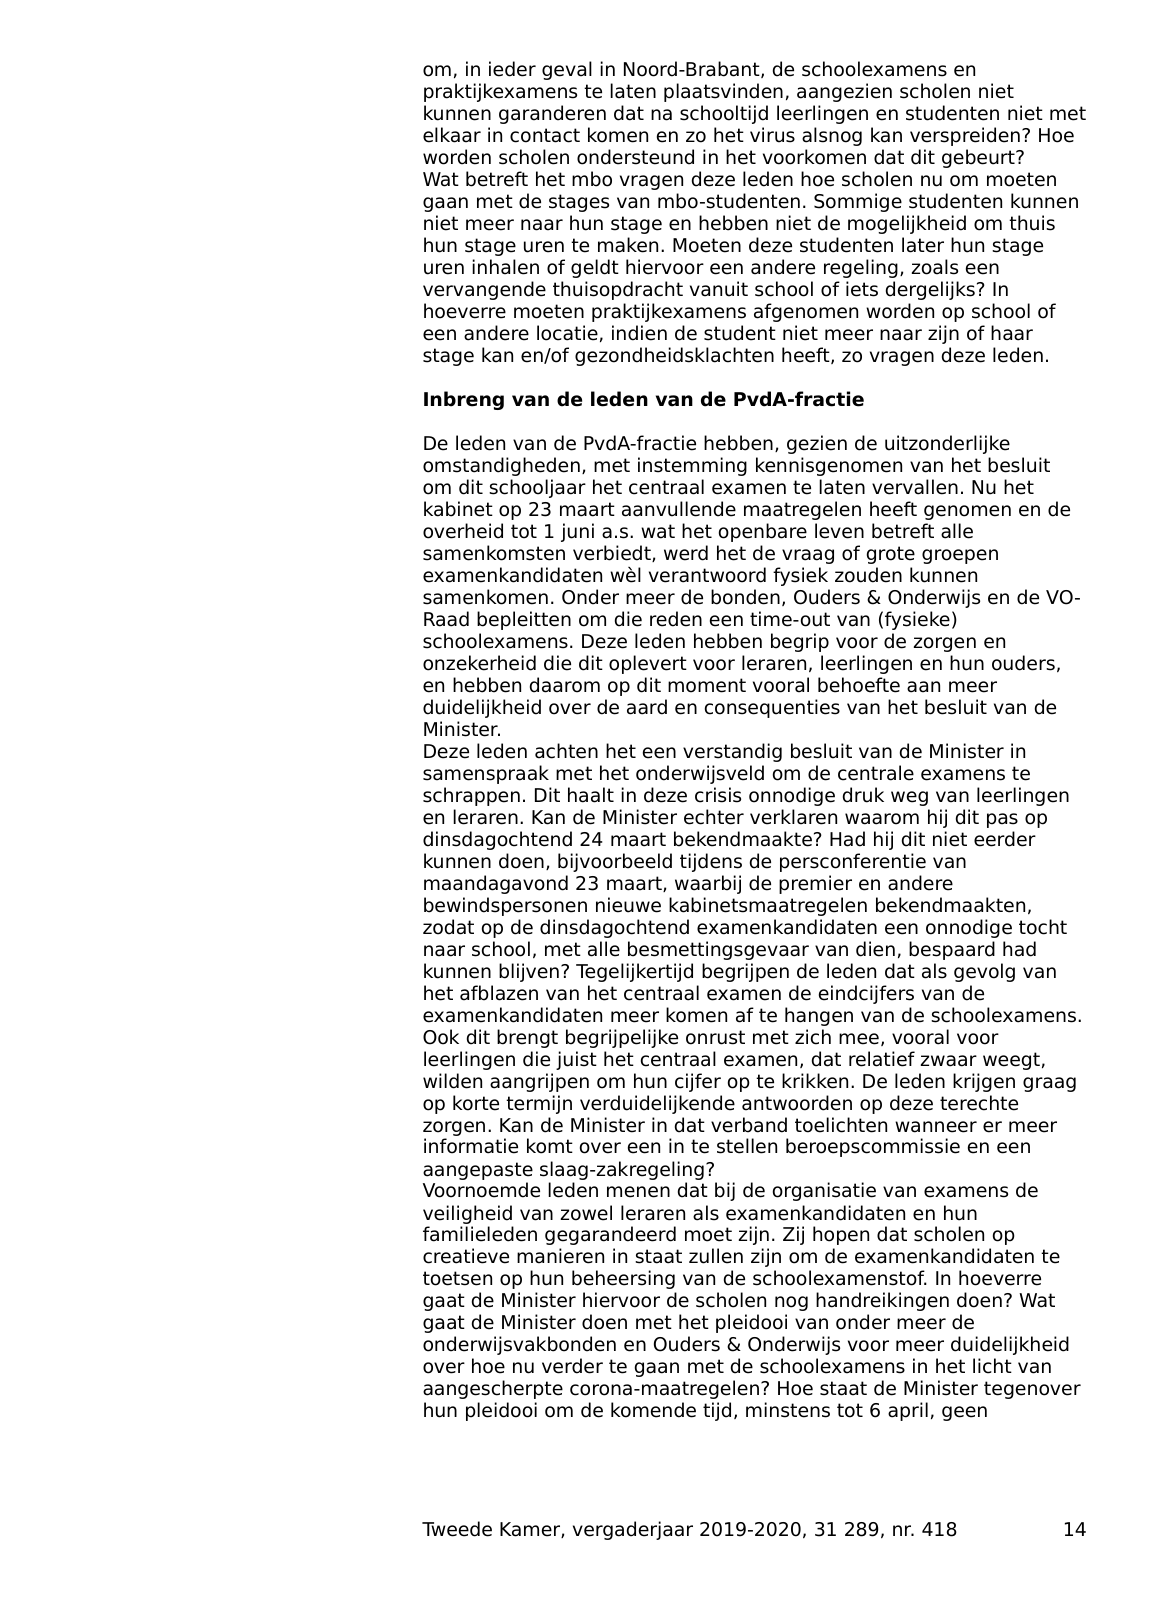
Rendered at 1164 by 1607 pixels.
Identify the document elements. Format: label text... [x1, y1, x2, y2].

text Wat betreft het mbo vragen deze leden hoe scholen nu om moeten gaan met de stages van mbo-studenten. Sommige studenten kunnen niet meer naar hun stage en hebben niet de mogelijkheid om thuis hun stage uren te maken. Moeten deze studenten later hun stage uren inhalen of geldt hiervoor een andere regeling, zoals een vervangende thuisopdracht vanuit school of iets dergelijks? In hoeverre moeten praktijkexamens afgenomen worden op school of een andere locatie, indien de student niet meer naar zijn of haar stage kan en/of gezondheidsklachten heeft, zo vragen deze leden. [422, 169, 1087, 367]
subtitle Inbreng van de leden van de PvdA-fractie [422, 389, 1087, 411]
text Deze leden achten het een verstandig besluit van de Minister in samenspraak met het onderwijsveld om de centrale examens te schrappen. Dit haalt in deze crisis onnodige druk weg van leerlingen en leraren. Kan de Minister echter verklaren waarom hij dit pas op dinsdagochtend 24 maart bekendmaakte? Had hij dit niet eerder kunnen doen, bijvoorbeeld tijdens de persconferentie van maandagavond 23 maart, waarbij de premier en andere bewindspersonen nieuwe kabinetsmaatregelen bekendmaakten, zodat op de dinsdagochtend examenkandidaten een onnodige tocht naar school, met alle besmettingsgevaar van dien, bespaard had kunnen blijven? Tegelijkertijd begrijpen de leden dat als gevolg van het afblazen van het centraal examen de eindcijfers van de examenkandidaten meer komen af te hangen van de schoolexamens. Ook dit brengt begrijpelijke onrust met zich mee, vooral voor leerlingen die juist het centraal examen, dat relatief zwaar weegt, wilden aangrijpen om hun cijfer op te krikken. De leden krijgen graag op korte termijn verduidelijkende antwoorden op deze terechte zorgen. Kan de Minister in dat verband toelichten wanneer er meer informatie komt over een in te stellen beroepscommissie en een aangepaste slaag-zakregeling? [422, 741, 1087, 1180]
text om, in ieder geval in Noord-Brabant, de schoolexamens en praktijkexamens te laten plaatsvinden, aangezien scholen niet kunnen garanderen dat na schooltijd leerlingen en studenten niet met elkaar in contact komen en zo het virus alsnog kan verspreiden? Hoe worden scholen ondersteund in het voorkomen dat dit gebeurt? [422, 59, 1087, 169]
text De leden van de PvdA-fractie hebben, gezien de uitzonderlijke omstandigheden, met instemming kennisgenomen van het besluit om dit schooljaar het centraal examen te laten vervallen. Nu het kabinet op 23 maart aanvullende maatregelen heeft genomen en de overheid tot 1 juni a.s. wat het openbare leven betreft alle samenkomsten verbiedt, werd het de vraag of grote groepen examenkandidaten wèl verantwoord fysiek zouden kunnen samenkomen. Onder meer de bonden, Ouders & Onderwijs en de VO-Raad bepleitten om die reden een time-out van (fysieke) schoolexamens. Deze leden hebben begrip voor de zorgen en onzekerheid die dit oplevert voor leraren, leerlingen en hun ouders, en hebben daarom op dit moment vooral behoefte aan meer duidelijkheid over de aard en consequenties van het besluit van de Minister. [422, 433, 1087, 741]
text Voornoemde leden menen dat bij de organisatie van examens de veiligheid van zowel leraren als examenkandidaten en hun familieleden gegarandeerd moet zijn. Zij hopen dat scholen op creatieve manieren in staat zullen zijn om de examenkandidaten te toetsen op hun beheersing van de schoolexamenstof. In hoeverre gaat de Minister hiervoor de scholen nog handreikingen doen? Wat gaat de Minister doen met het pleidooi van onder meer de onderwijsvakbonden en Ouders & Onderwijs voor meer duidelijkheid over hoe nu verder te gaan met de schoolexamens in het licht van aangescherpte corona-maatregelen? Hoe staat de Minister tegenover hun pleidooi om de komende tijd, minstens tot 6 april, geen [422, 1180, 1087, 1422]
